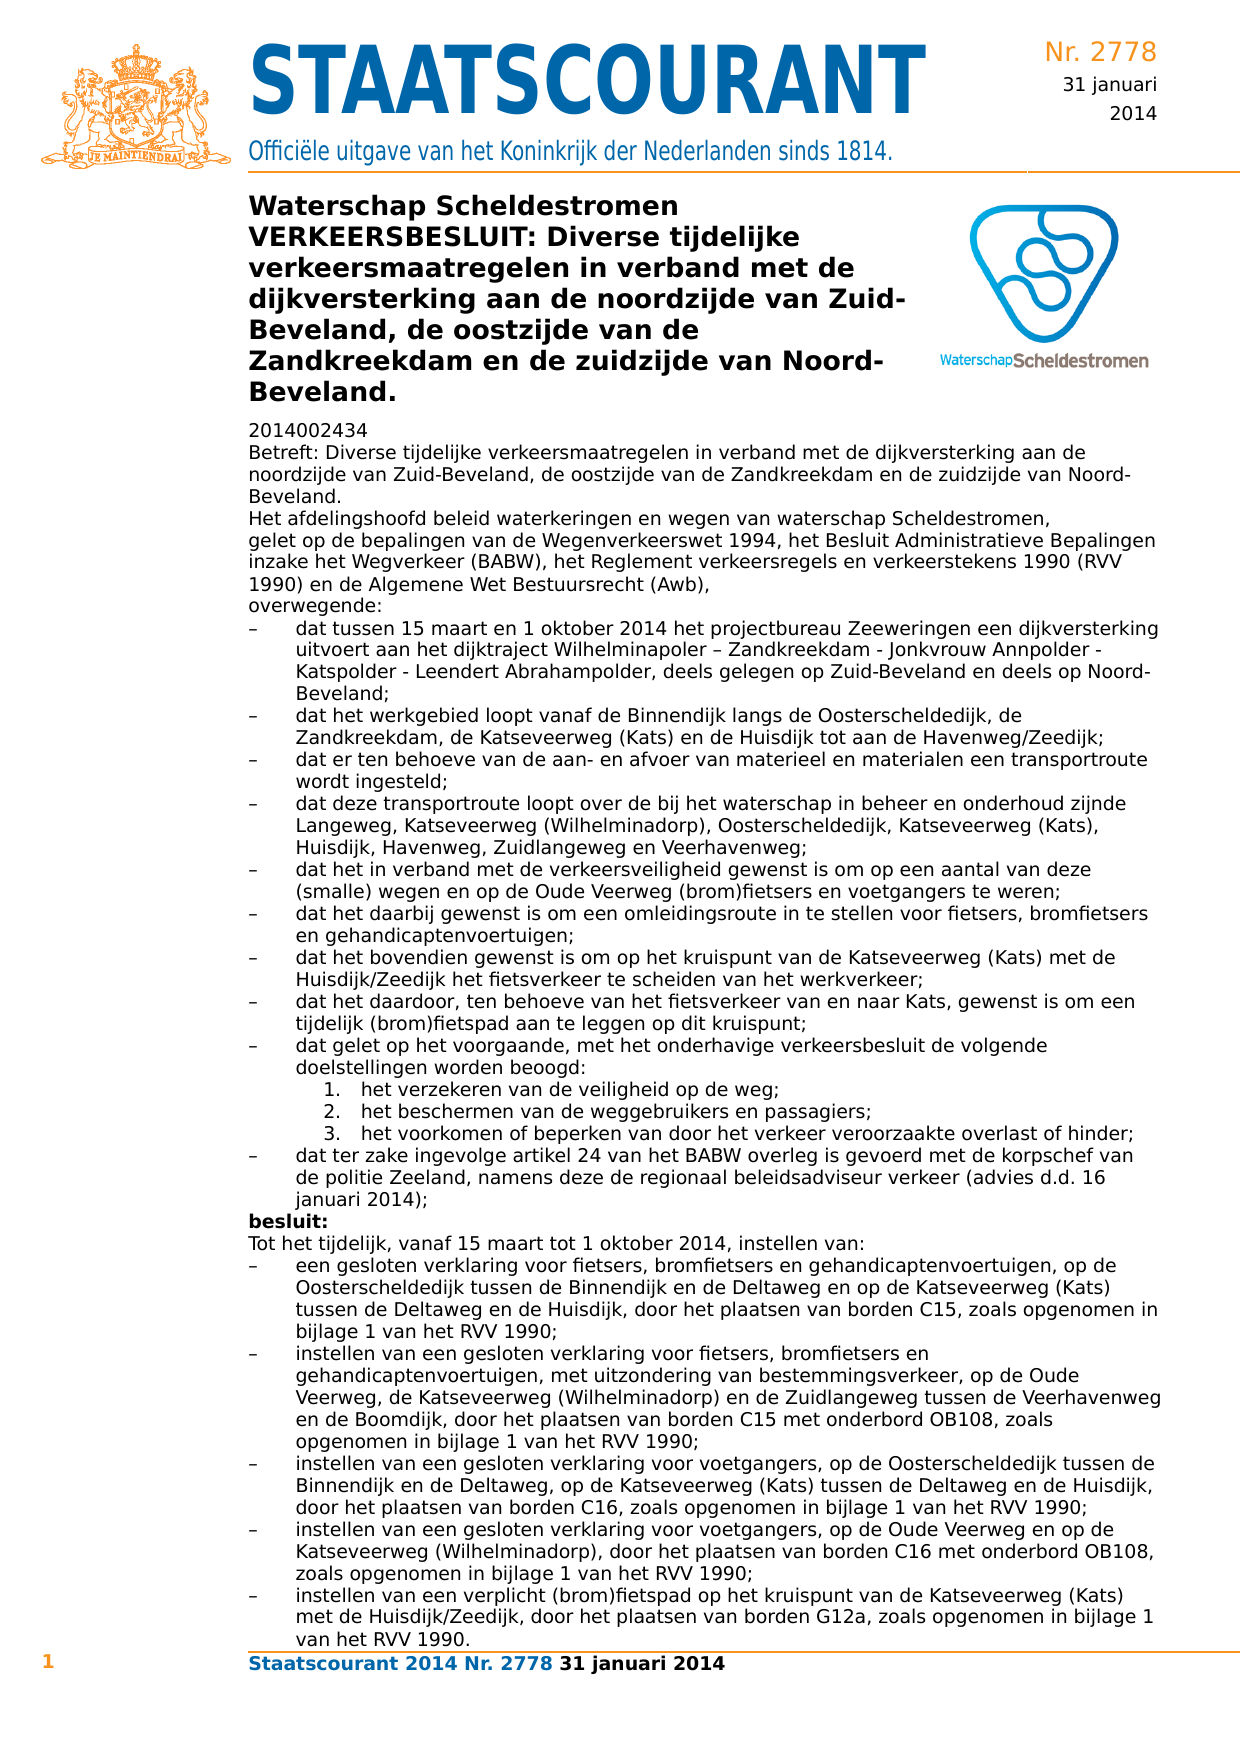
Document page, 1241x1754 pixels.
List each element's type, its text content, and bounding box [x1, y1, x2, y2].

picture [927, 190, 1164, 404]
list dat het werkgebied loopt vanaf de Binnendijk langs de Oosterscheldedijk, de Zandkreekdam, de Katseveerweg (Kats) en de Huisdijk tot aan de Havenweg/Zeedijk; [248, 705, 1163, 749]
list een gesloten verklaring voor fietsers, bromfietsers en gehandicaptenvoertuigen, op de Oosterscheldedijk tussen de Binnendijk en de Deltaweg en op de Katseveerweg (Kats) tussen de Deltaweg en de Huisdijk, door het plaatsen van borden C15, zoals opgenomen in bijlage 1 van het RVV 1990; [248, 1255, 1163, 1343]
list instellen van een verplicht (brom)fietspad op het kruispunt van de Katseveerweg (Kats) met de Huisdijk/Zeedijk, door het plaatsen van borden G12a, zoals opgenomen in bijlage 1 van het RVV 1990. [248, 1584, 1163, 1650]
list instellen van een gesloten verklaring voor fietsers, bromfietsers en gehandicaptenvoertuigen, met uitzondering van bestemmingsverkeer, op de Oude Veerweg, de Katseveerweg (Wilhelminadorp) en de Zuidlangeweg tussen de Veerhavenweg en de Boomdijk, door het plaatsen van borden C15 met onderbord OB108, zoals opgenomen in bijlage 1 van het RVV 1990; [248, 1343, 1163, 1453]
list instellen van een gesloten verklaring voor voetgangers, op de Oosterscheldedijk tussen de Binnendijk en de Deltaweg, op de Katseveerweg (Kats) tussen de Deltaweg en de Huisdijk, door het plaatsen van borden C16, zoals opgenomen in bijlage 1 van het RVV 1990; [248, 1453, 1163, 1518]
list dat gelet op het voorgaande, met het onderhavige verkeersbesluit de volgende doelstellingen worden beoogd: [248, 1035, 1163, 1079]
subtitle Betreft: Diverse tijdelijke verkeersmaatregelen in verband met de dijkversterking aan de noordzijde van Zuid-Beveland, de oostzijde van de Zandkreekdam en de zuidzijde van Noord-Beveland. [248, 442, 1163, 507]
picture [41, 44, 231, 169]
list het beschermen van de weggebruikers en passagiers; [323, 1101, 1163, 1123]
subtitle Tot het tijdelijk, vanaf 15 maart tot 1 oktober 2014, instellen van: [248, 1233, 1163, 1255]
list instellen van een gesloten verklaring voor voetgangers, op de Oude Veerweg en op de Katseveerweg (Wilhelminadorp), door het plaatsen van borden C16 met onderbord OB108, zoals opgenomen in bijlage 1 van het RVV 1990; [248, 1518, 1163, 1584]
list dat ter zake ingevolge artikel 24 van het BABW overleg is gevoerd met de korpschef van de politie Zeeland, namens deze de regionaal beleidsadviseur verkeer (advies d.d. 16 januari 2014); [248, 1145, 1163, 1211]
list dat het daardoor, ten behoeve van het fietsverkeer van en naar Kats, gewenst is om een tijdelijk (brom)fietspad aan te leggen op dit kruispunt; [248, 991, 1163, 1035]
list dat er ten behoeve van de aan- en afvoer van materieel en materialen een transportroute wordt ingesteld; [248, 749, 1163, 793]
text besluit: [248, 1211, 1163, 1233]
list dat tussen 15 maart en 1 oktober 2014 het projectbureau Zeeweringen een dijkversterking uitvoert aan het dijktraject Wilhelminapoler – Zandkreekdam - Jonkvrouw Annpolder - Katspolder - Leendert Abrahampolder, deels gelegen op Zuid-Beveland en deels op Noord-Beveland; [248, 617, 1163, 705]
subtitle 2014002434 [248, 419, 1163, 442]
subtitle Het afdelingshoofd beleid waterkeringen en wegen van waterschap Scheldestromen, [248, 507, 1163, 529]
subtitle gelet op de bepalingen van de Wegenverkeerswet 1994, het Besluit Administratieve Bepalingen inzake het Wegverkeer (BABW), het Reglement verkeersregels en verkeerstekens 1990 (RVV 1990) en de Algemene Wet Bestuursrecht (Awb), [248, 529, 1163, 595]
list het verzekeren van de veiligheid op de weg; [323, 1079, 1163, 1101]
list dat het in verband met de verkeersveiligheid gewenst is om op een aantal van deze (smalle) wegen en op de Oude Veerweg (brom)fietsers en voetgangers te weren; [248, 859, 1163, 903]
list dat het daarbij gewenst is om een omleidingsroute in te stellen voor fietsers, bromfietsers en gehandicaptenvoertuigen; [248, 903, 1163, 947]
subtitle overwegende: [248, 595, 1163, 617]
list het voorkomen of beperken van door het verkeer veroorzaakte overlast of hinder; [323, 1123, 1163, 1145]
list dat deze transportroute loopt over de bij het waterschap in beheer en onderhoud zijnde Langeweg, Katseveerweg (Wilhelminadorp), Oosterscheldedijk, Katseveerweg (Kats), Huisdijk, Havenweg, Zuidlangeweg en Veerhavenweg; [248, 793, 1163, 859]
subtitle Waterschap Scheldestromen VERKEERSBESLUIT: Diverse tijdelijke verkeersmaatregelen in verband met de dijkversterking aan de noordzijde van Zuid-Beveland, de oostzijde van de Zandkreekdam en de zuidzijde van Noord-Beveland. [248, 191, 1163, 408]
list dat het bovendien gewenst is om op het kruispunt van de Katseveerweg (Kats) met de Huisdijk/Zeedijk het fietsverkeer te scheiden van het werkverkeer; [248, 947, 1163, 991]
